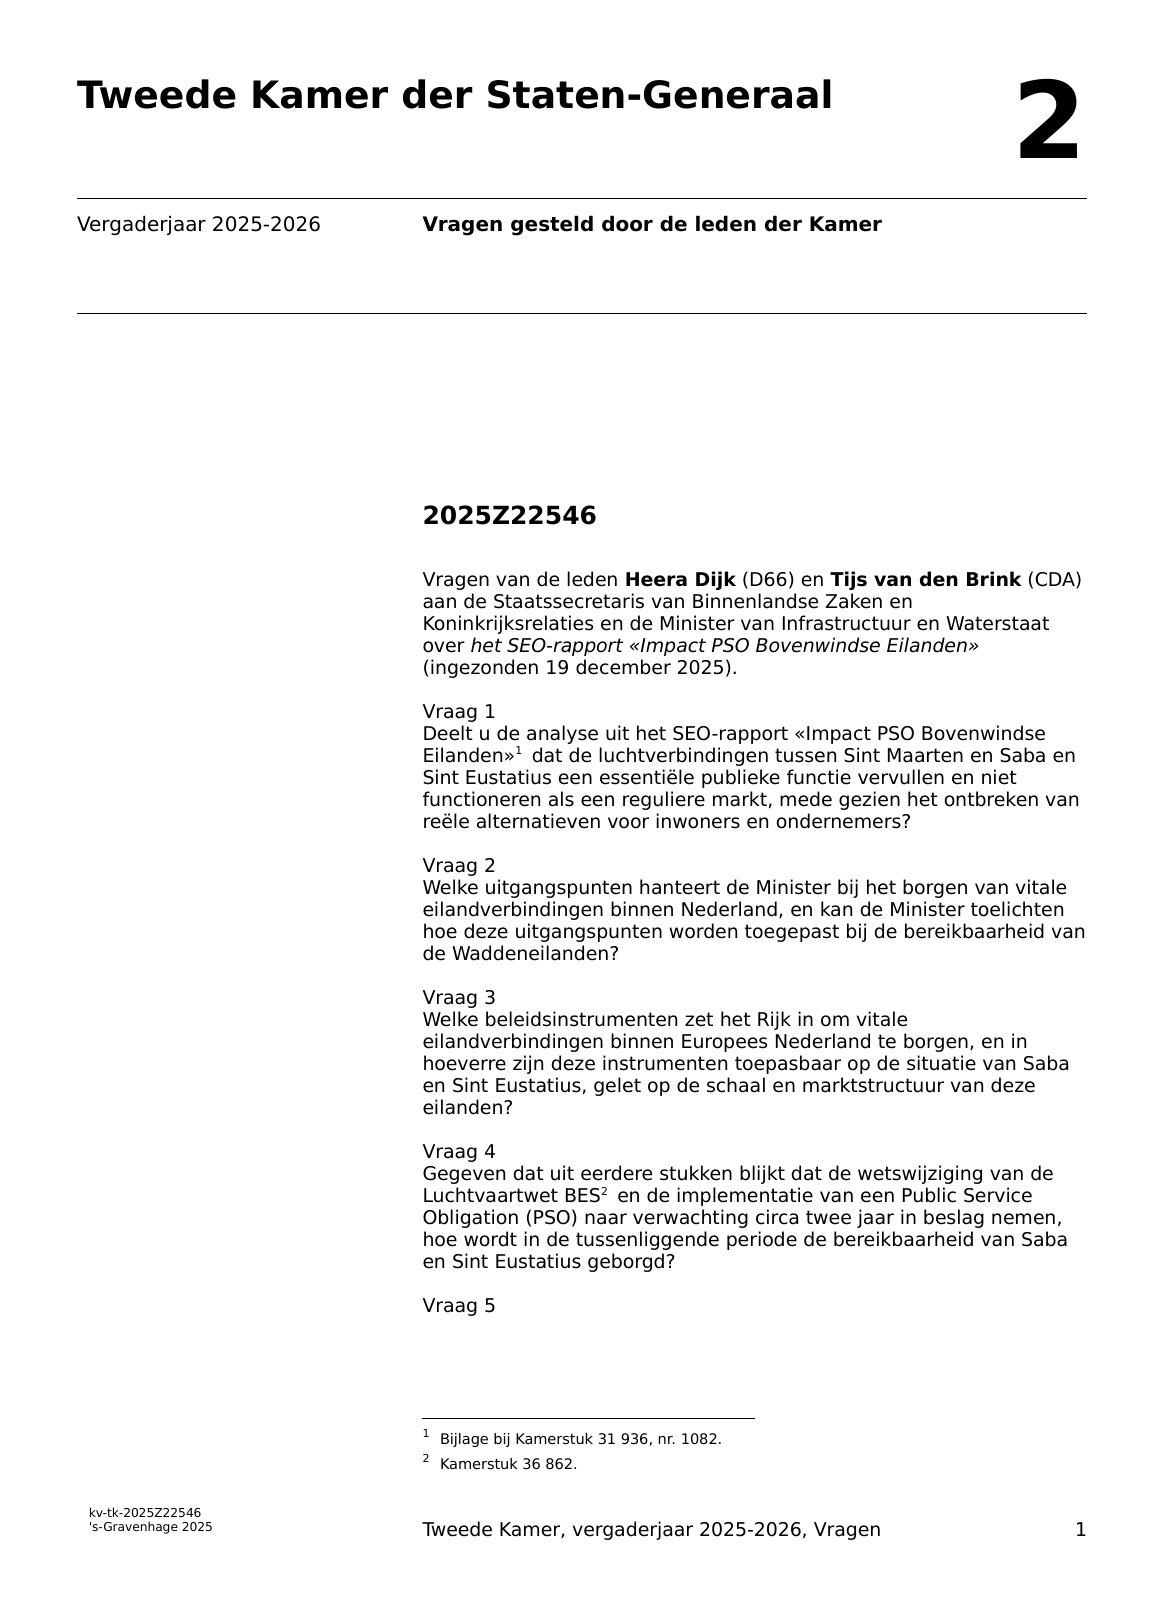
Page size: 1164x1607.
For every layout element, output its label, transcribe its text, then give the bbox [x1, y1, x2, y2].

text Gegeven dat uit eerdere stukken blijkt dat de wetswijziging van de Luchtvaartwet BES en de implementatie van een Public Service Obligation (PSO) naar verwachting circa twee jaar in beslag nemen, hoe wordt in de tussenliggende periode de bereikbaarheid van Saba en Sint Eustatius geborgd? [422, 1163, 1087, 1273]
text Vraag 1 [422, 701, 1087, 723]
text 's-Gravenhage 2025 [88, 1520, 323, 1534]
text kv-tk-2025Z22546 [88, 1506, 323, 1520]
table_header 2 [886, 59, 1087, 198]
table_cell Vergaderjaar 2025-2026 [77, 199, 422, 313]
table_header Tweede Kamer der Staten-Generaal [77, 59, 886, 198]
table_cell Vragen gesteld door de leden der Kamer [422, 199, 1087, 313]
text Vraag 5 [422, 1295, 1087, 1317]
text Vraag 4 [422, 1141, 1087, 1163]
text Vraag 2 [422, 855, 1087, 877]
text Vraag 3 [422, 987, 1087, 1009]
text Welke beleidsinstrumenten zet het Rijk in om vitale eilandverbindingen binnen Europees Nederland te borgen, en in hoeverre zijn deze instrumenten toepasbaar op de situatie van Saba en Sint Eustatius, gelet op de schaal en marktstructuur van deze eilanden? [422, 1009, 1087, 1119]
text Welke uitgangspunten hanteert de Minister bij het borgen van vitale eilandverbindingen binnen Nederland, en kan de Minister toelichten hoe deze uitgangspunten worden toegepast bij de bereikbaarheid van de Waddeneilanden? [422, 877, 1087, 965]
text 2025Z22546 [422, 501, 1087, 531]
text Bijlage bij Kamerstuk 31 936, nr. 1082. [422, 1427, 1087, 1449]
text Deelt u de analyse uit het SEO-rapport «Impact PSO Bovenwindse Eilanden» dat de luchtverbindingen tussen Sint Maarten en Saba en Sint Eustatius een essentiële publieke functie vervullen en niet functioneren als een reguliere markt, mede gezien het ontbreken van reële alternatieven voor inwoners en ondernemers? [422, 723, 1087, 833]
text Kamerstuk 36 862. [422, 1452, 1087, 1474]
text Vragen van de leden Heera Dijk (D66) en Tijs van den Brink (CDA) aan de Staatssecretaris van Binnenlandse Zaken en Koninkrijksrelaties en de Minister van Infrastructuur en Waterstaat over het SEO-rapport «Impact PSO Bovenwindse Eilanden» (ingezonden 19 december 2025). [422, 569, 1087, 679]
